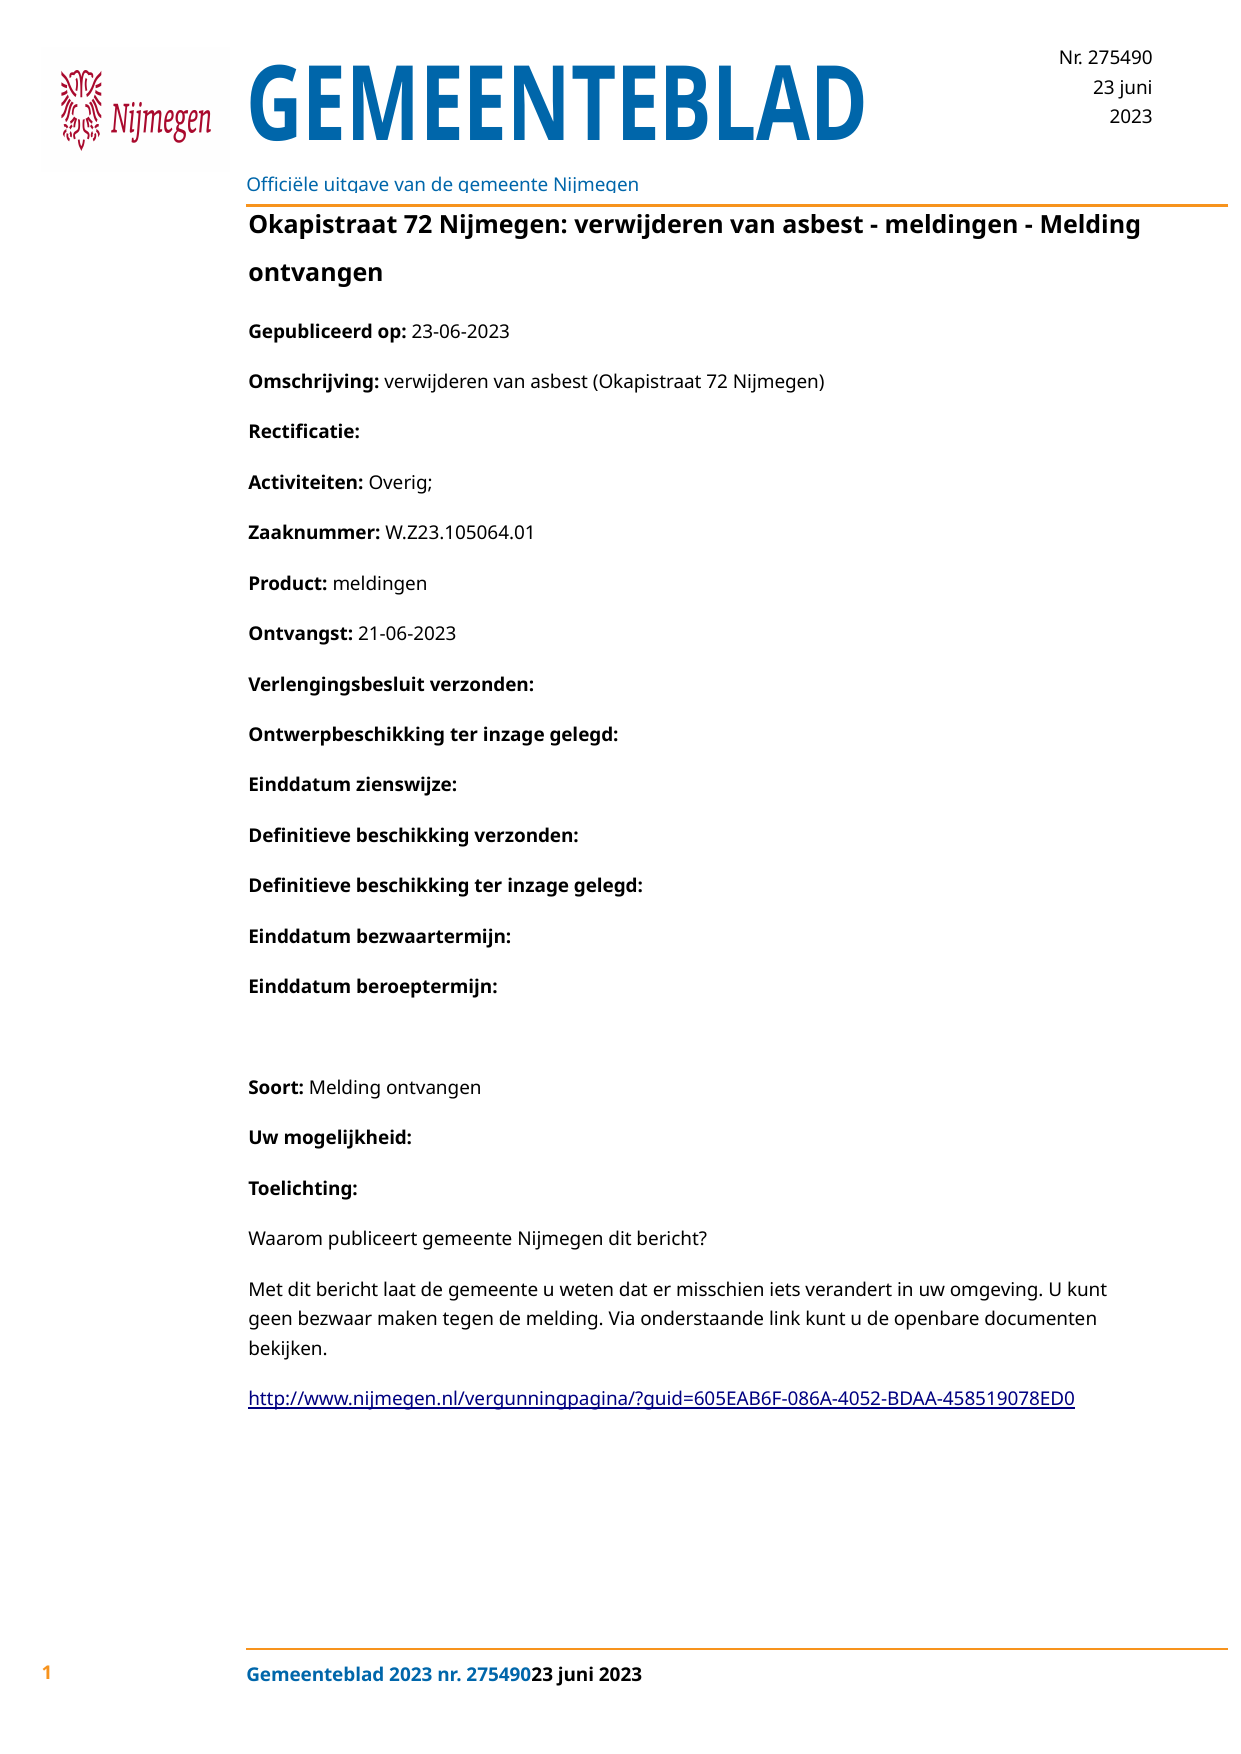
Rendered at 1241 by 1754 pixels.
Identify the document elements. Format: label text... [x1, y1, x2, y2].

text Einddatum bezwaartermijn: [248, 923, 1152, 949]
text Soort: Melding ontvangen [248, 1074, 1152, 1100]
text Product: meldingen [248, 570, 1152, 596]
text Verlengingsbesluit verzonden: [248, 671, 1152, 697]
text Met dit bericht laat de gemeente u weten dat er misschien iets verandert in uw omgeving. U kunt geen bezwaar maken tegen de melding. Via onderstaande link kunt u de openbare documenten bekijken. [248, 1276, 1152, 1361]
text Activiteiten: Overig; [248, 469, 1152, 495]
text Einddatum beroeptermijn: [248, 973, 1152, 999]
text Definitieve beschikking verzonden: [248, 822, 1152, 848]
text Waarom publiceert gemeente Nijmegen dit bericht? [248, 1225, 1152, 1251]
text Toelichting: [248, 1175, 1152, 1201]
text Uw mogelijkheid: [248, 1124, 1152, 1150]
text http://www.nijmegen.nl/vergunningpagina/?guid=605EAB6F-086A-4052-BDAA-458519078ED0 [248, 1385, 1152, 1411]
text Zaaknummer: W.Z23.105064.01 [248, 519, 1152, 545]
text Ontvangst: 21-06-2023 [248, 620, 1152, 646]
text Ontwerpbeschikking ter inzage gelegd: [248, 721, 1152, 747]
text Okapistraat 72 Nijmegen: verwijderen van asbest - meldingen - Melding ontvangen [248, 207, 1152, 288]
text Omschrijving: verwijderen van asbest (Okapistraat 72 Nijmegen) [248, 368, 1152, 394]
text Rectificatie: [248, 419, 1152, 444]
text Einddatum zienswijze: [248, 772, 1152, 797]
text Gepubliceerd op: 23-06-2023 [248, 318, 1152, 344]
text Definitieve beschikking ter inzage gelegd: [248, 872, 1152, 898]
picture [41, 47, 231, 172]
